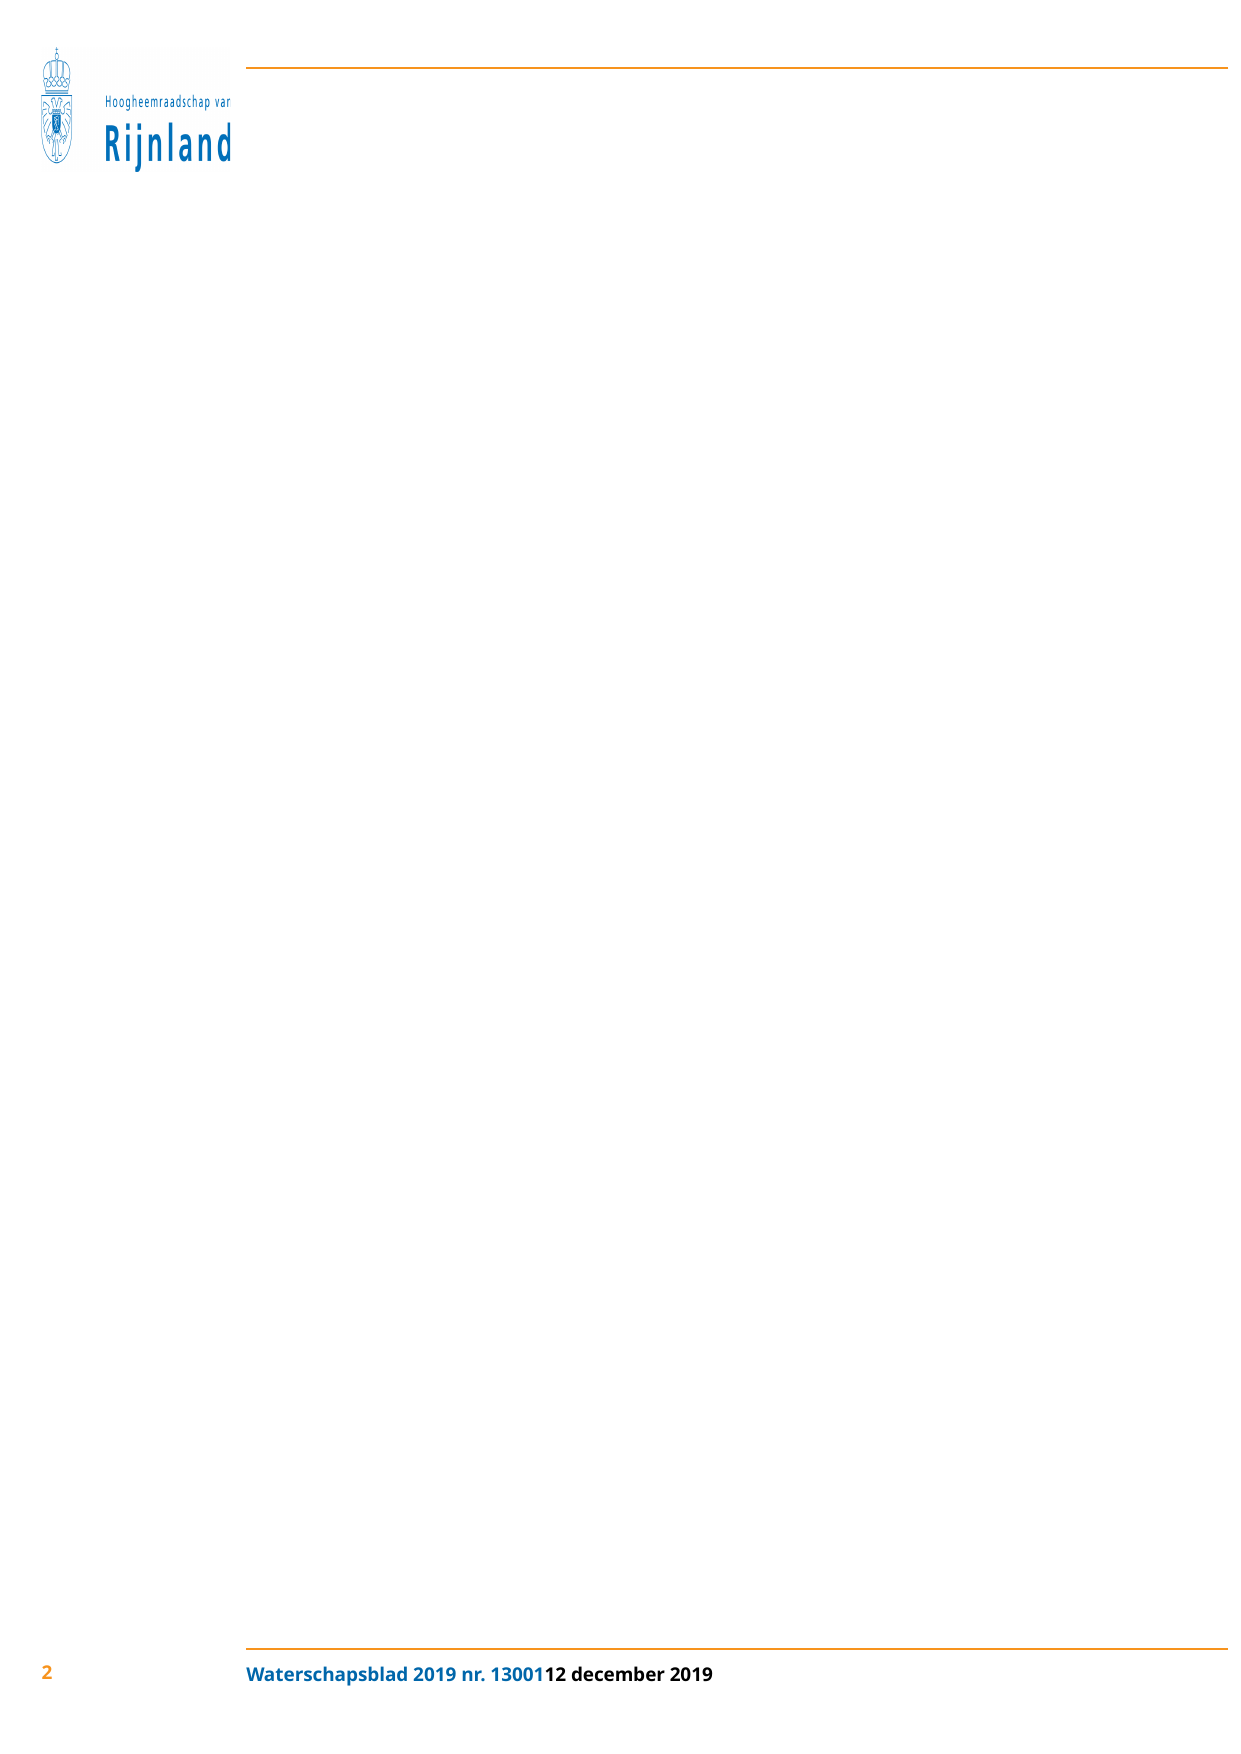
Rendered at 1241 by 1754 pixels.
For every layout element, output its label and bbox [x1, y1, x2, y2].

picture [41, 47, 231, 172]
